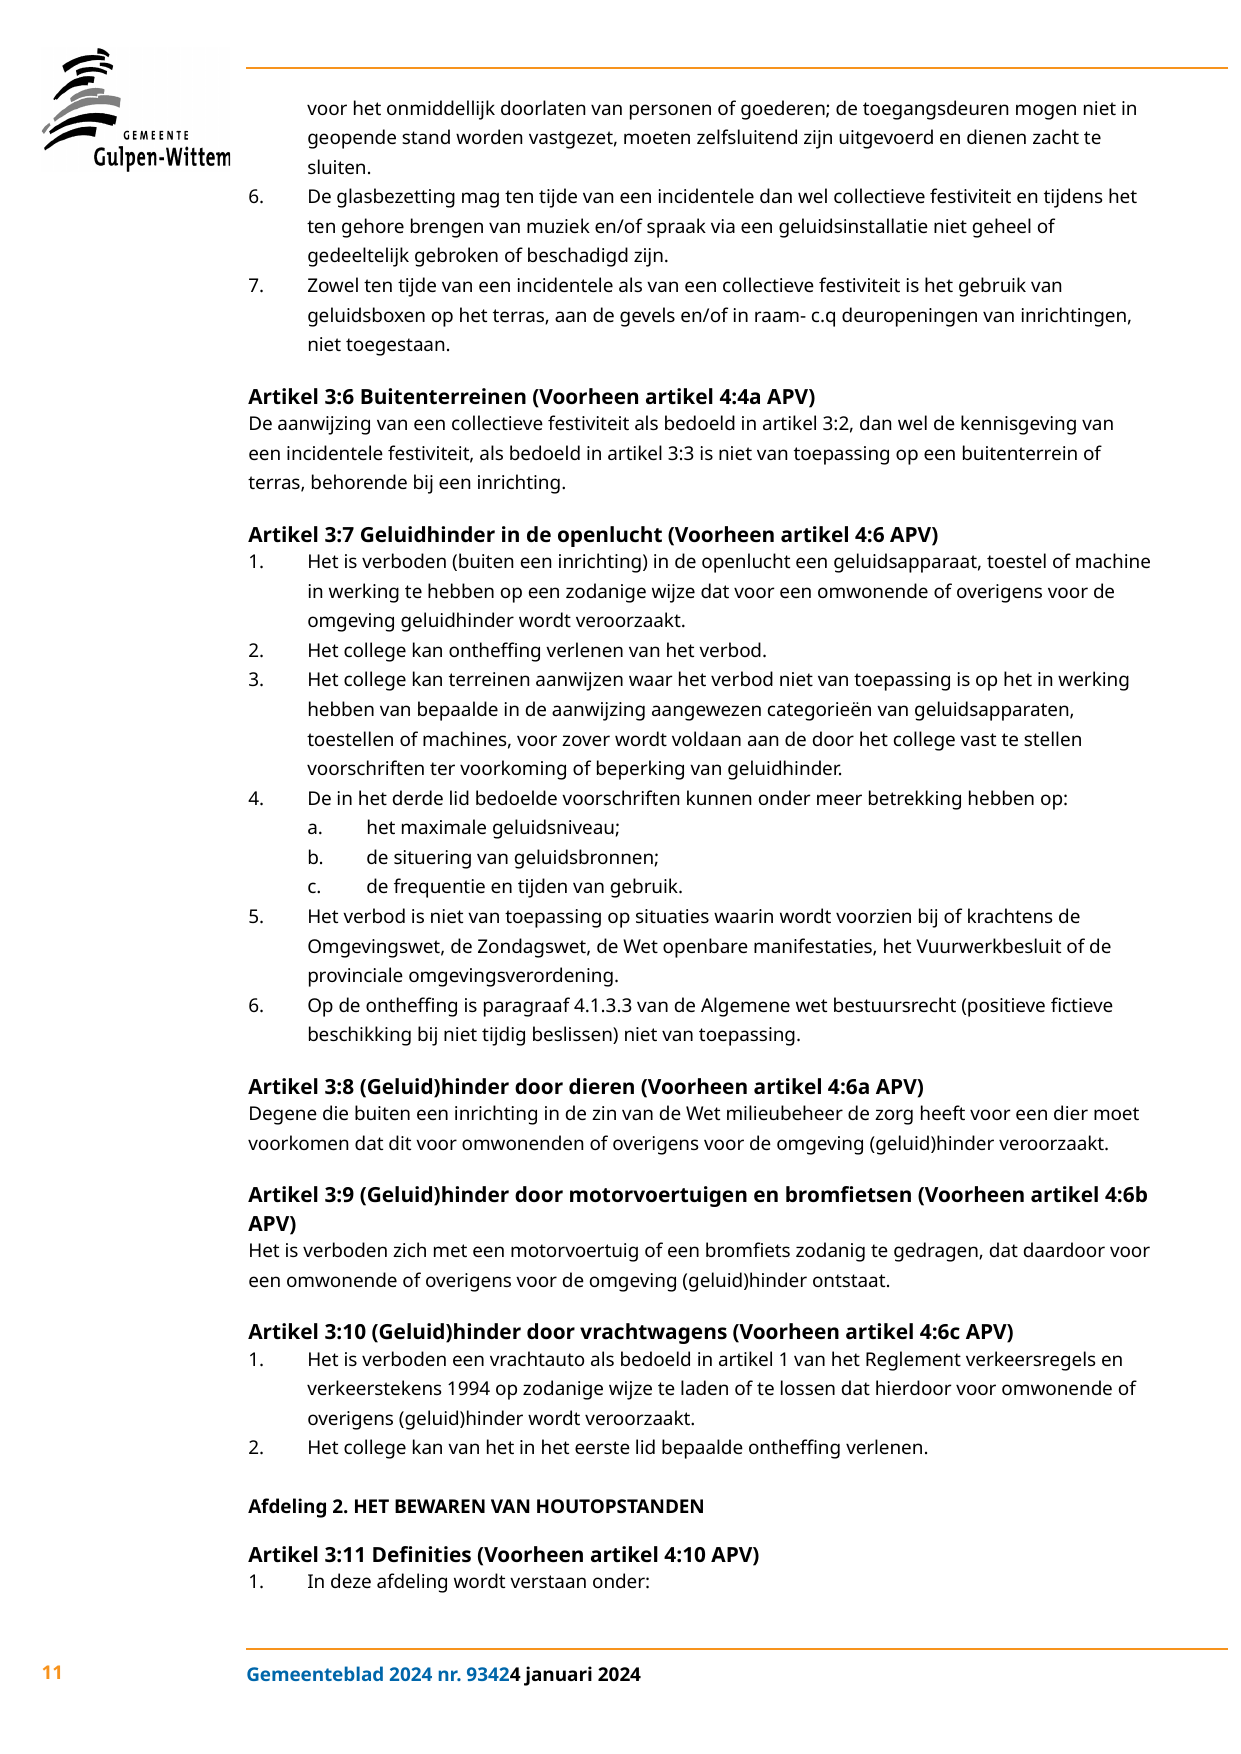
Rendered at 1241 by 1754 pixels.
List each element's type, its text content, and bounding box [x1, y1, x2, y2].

picture [41, 47, 231, 172]
text Degene die buiten een inrichting in de zin van de Wet milieubeheer de zorg heeft voor een dier moet voorkomen dat dit voor omwonenden of overigens voor de omgeving (geluid)hinder veroorzaakt. [248, 1101, 1152, 1156]
list Het verbod is niet van toepassing op situaties waarin wordt voorzien bij of krachtens de Omgevingswet, de Zondagswet, de Wet openbare manifestaties, het Vuurwerkbesluit of de provinciale omgevingsverordening. [248, 903, 1152, 988]
list Het college kan ontheffing verlenen van het verbod. [248, 637, 1152, 663]
list de situering van geluidsbronnen; [307, 844, 1152, 870]
text Artikel 3:11 Definities (Voorheen artikel 4:10 APV) [248, 1540, 1152, 1569]
list Het is verboden een vrachtauto als bedoeld in artikel 1 van het Reglement verkeersregels en verkeerstekens 1994 op zodanige wijze te laden of te lossen dat hierdoor voor omwonende of overigens (geluid)hinder wordt veroorzaakt. [248, 1346, 1152, 1431]
list Op de ontheffing is paragraaf 4.1.3.3 van de Algemene wet bestuursrecht (positieve fictieve beschikking bij niet tijdig beslissen) niet van toepassing. [248, 992, 1152, 1047]
list De glasbezetting mag ten tijde van een incidentele dan wel collectieve festiviteit en tijdens het ten gehore brengen van muziek en/of spraak via een geluidsinstallatie niet geheel of gedeeltelijk gebroken of beschadigd zijn. [248, 183, 1152, 268]
text Artikel 3:10 (Geluid)hinder door vrachtwagens (Voorheen artikel 4:6c APV) [248, 1317, 1152, 1346]
text Artikel 3:7 Geluidhinder in de openlucht (Voorheen artikel 4:6 APV) [248, 520, 1152, 548]
list Het college kan van het in het eerste lid bepaalde ontheffing verlenen. [248, 1434, 1152, 1460]
text Artikel 3:6 Buitenterreinen (Voorheen artikel 4:4a APV) [248, 382, 1152, 410]
list Zowel ten tijde van een incidentele als van een collectieve festiviteit is het gebruik van geluidsboxen op het terras, aan de gevels en/of in raam- c.q deuropeningen van inrichtingen, niet toegestaan. [248, 272, 1152, 357]
text Afdeling 2. HET BEWAREN VAN HOUTOPSTANDEN [248, 1494, 1152, 1519]
text Artikel 3:8 (Geluid)hinder door dieren (Voorheen artikel 4:6a APV) [248, 1072, 1152, 1101]
text Het is verboden zich met een motorvoertuig of een bromfiets zodanig te gedragen, dat daardoor voor een omwonende of overigens voor de omgeving (geluid)hinder ontstaat. [248, 1237, 1152, 1293]
text Artikel 3:9 (Geluid)hinder door motorvoertuigen en bromfietsen (Voorheen artikel 4:6b APV) [248, 1181, 1152, 1237]
list de frequentie en tijden van gebruik. [307, 874, 1152, 899]
text De aanwijzing van een collectieve festiviteit als bedoeld in artikel 3:2, dan wel de kennisgeving van een incidentele festiviteit, als bedoeld in artikel 3:3 is niet van toepassing op een buitenterrein of terras, behorende bij een inrichting. [248, 410, 1152, 495]
list Het college kan terreinen aanwijzen waar het verbod niet van toepassing is op het in werking hebben van bepaalde in de aanwijzing aangewezen categorieën van geluidsapparaten, toestellen of machines, voor zover wordt voldaan aan de door het college vast te stellen voorschriften ter voorkoming of beperking van geluidhinder. [248, 667, 1152, 781]
list voor het onmiddellijk doorlaten van personen of goederen; de toegangsdeuren mogen niet in geopende stand worden vastgezet, moeten zelfsluitend zijn uitgevoerd en dienen zacht te sluiten. [248, 95, 1152, 180]
list Het is verboden (buiten een inrichting) in de openlucht een geluidsapparaat, toestel of machine in werking te hebben op een zodanige wijze dat voor een omwonende of overigens voor de omgeving geluidhinder wordt veroorzaakt. [248, 548, 1152, 633]
list het maximale geluidsniveau; [307, 814, 1152, 840]
list De in het derde lid bedoelde voorschriften kunnen onder meer betrekking hebben op: [248, 785, 1152, 811]
list In deze afdeling wordt verstaan onder: [248, 1569, 1152, 1594]
